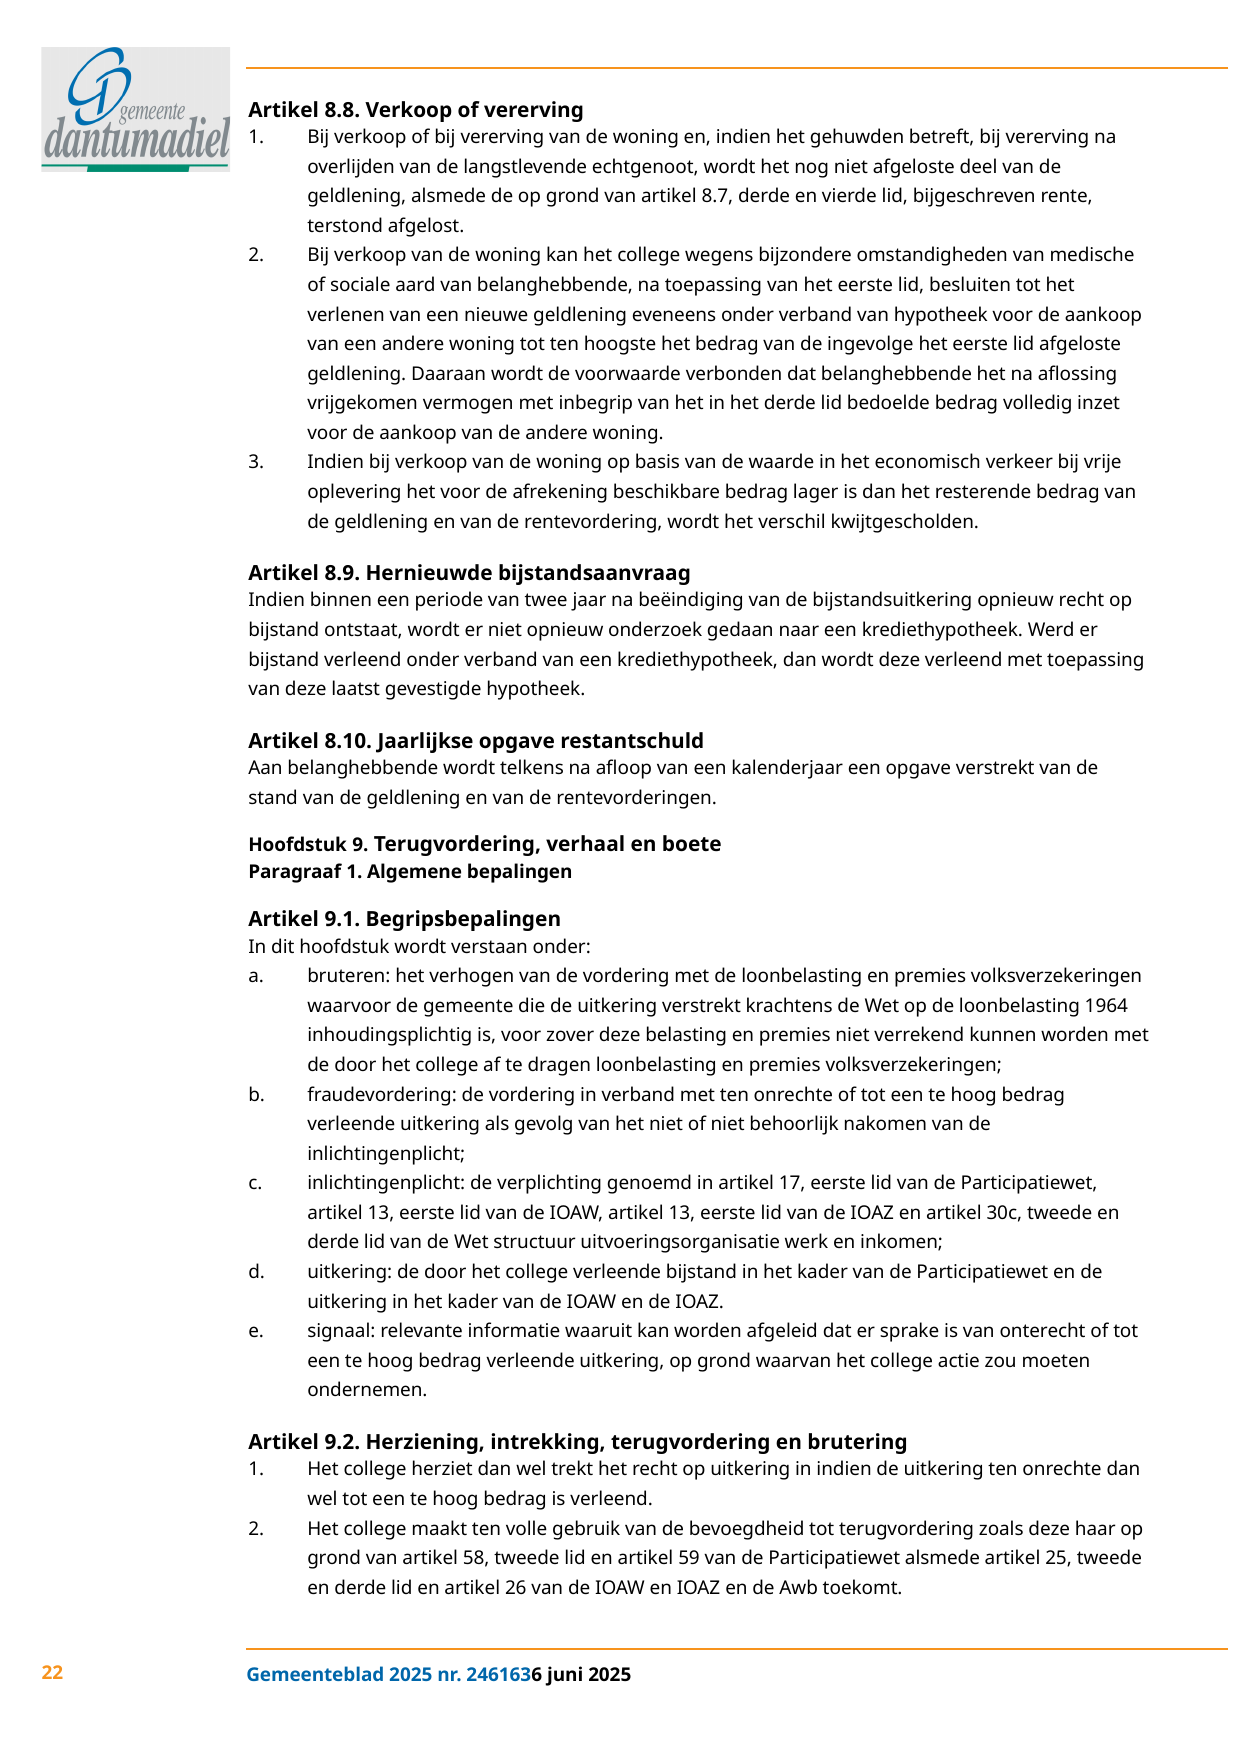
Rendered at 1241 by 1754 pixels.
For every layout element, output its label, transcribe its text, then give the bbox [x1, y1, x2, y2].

list Bij verkoop van de woning kan het college wegens bijzondere omstandigheden van medische of sociale aard van belanghebbende, na toepassing van het eerste lid, besluiten tot het verlenen van een nieuwe geldlening eveneens onder verband van hypotheek voor de aankoop van een andere woning tot ten hoogste het bedrag van de ingevolge het eerste lid afgeloste geldlening. Daaraan wordt de voorwaarde verbonden dat belanghebbende het na aflossing vrijgekomen vermogen met inbegrip van het in het derde lid bedoelde bedrag volledig inzet voor de aankoop van de andere woning. [248, 242, 1152, 445]
text Artikel 8.9. Hernieuwde bijstandsaanvraag [248, 558, 1152, 587]
picture [41, 47, 231, 172]
text Artikel 9.1. Begripsbepalingen [248, 904, 1152, 933]
text Hoofdstuk 9. Terugvordering, verhaal en boete [248, 829, 1152, 858]
text Indien binnen een periode van twee jaar na beëindiging van de bijstandsuitkering opnieuw recht op bijstand ontstaat, wordt er niet opnieuw onderzoek gedaan naar een krediethypotheek. Werd er bijstand verleend onder verband van een krediethypotheek, dan wordt deze verleend met toepassing van deze laatst gevestigde hypotheek. [248, 587, 1152, 701]
list Het college maakt ten volle gebruik van de bevoegdheid tot terugvordering zoals deze haar op grond van artikel 58, tweede lid en artikel 59 van de Participatiewet alsmede artikel 25, tweede en derde lid en artikel 26 van de IOAW en IOAZ en de Awb toekomt. [248, 1515, 1152, 1599]
list inlichtingenplicht: de verplichting genoemd in artikel 17, eerste lid van de Participatiewet, artikel 13, eerste lid van de IOAW, artikel 13, eerste lid van de IOAZ en artikel 30c, tweede en derde lid van de Wet structuur uitvoeringsorganisatie werk en inkomen; [248, 1169, 1152, 1254]
list uitkering: de door het college verleende bijstand in het kader van de Participatiewet en de uitkering in het kader van de IOAW en de IOAZ. [248, 1258, 1152, 1314]
text Artikel 8.8. Verkoop of vererving [248, 95, 1152, 123]
list signaal: relevante informatie waaruit kan worden afgeleid dat er sprake is van onterecht of tot een te hoog bedrag verleende uitkering, op grond waarvan het college actie zou moeten ondernemen. [248, 1317, 1152, 1402]
list Bij verkoop of bij vererving van de woning en, indien het gehuwden betreft, bij vererving na overlijden van de langstlevende echtgenoot, wordt het nog niet afgeloste deel van de geldlening, alsmede de op grond van artikel 8.7, derde en vierde lid, bijgeschreven rente, terstond afgelost. [248, 123, 1152, 238]
list fraudevordering: de vordering in verband met ten onrechte of tot een te hoog bedrag verleende uitkering als gevolg van het niet of niet behoorlijk nakomen van de inlichtingenplicht; [248, 1081, 1152, 1166]
text Aan belanghebbende wordt telkens na afloop van een kalenderjaar een opgave verstrekt van de stand van de geldlening en van de rentevorderingen. [248, 754, 1152, 809]
text Artikel 8.10. Jaarlijkse opgave restantschuld [248, 726, 1152, 754]
list Indien bij verkoop van de woning op basis van de waarde in het economisch verkeer bij vrije oplevering het voor de afrekening beschikbare bedrag lager is dan het resterende bedrag van de geldlening en van de rentevordering, wordt het verschil kwijtgescholden. [248, 449, 1152, 533]
list Het college herziet dan wel trekt het recht op uitkering in indien de uitkering ten onrechte dan wel tot een te hoog bedrag is verleend. [248, 1456, 1152, 1511]
text Artikel 9.2. Herziening, intrekking, terugvordering en brutering [248, 1427, 1152, 1456]
list bruteren: het verhogen van de vordering met de loonbelasting en premies volksverzekeringen waarvoor de gemeente die de uitkering verstrekt krachtens de Wet op de loonbelasting 1964 inhoudingsplichtig is, voor zover deze belasting en premies niet verrekend kunnen worden met de door het college af te dragen loonbelasting en premies volksverzekeringen; [248, 962, 1152, 1077]
text Paragraaf 1. Algemene bepalingen [248, 858, 1152, 884]
text In dit hoofdstuk wordt verstaan onder: [248, 933, 1152, 959]
